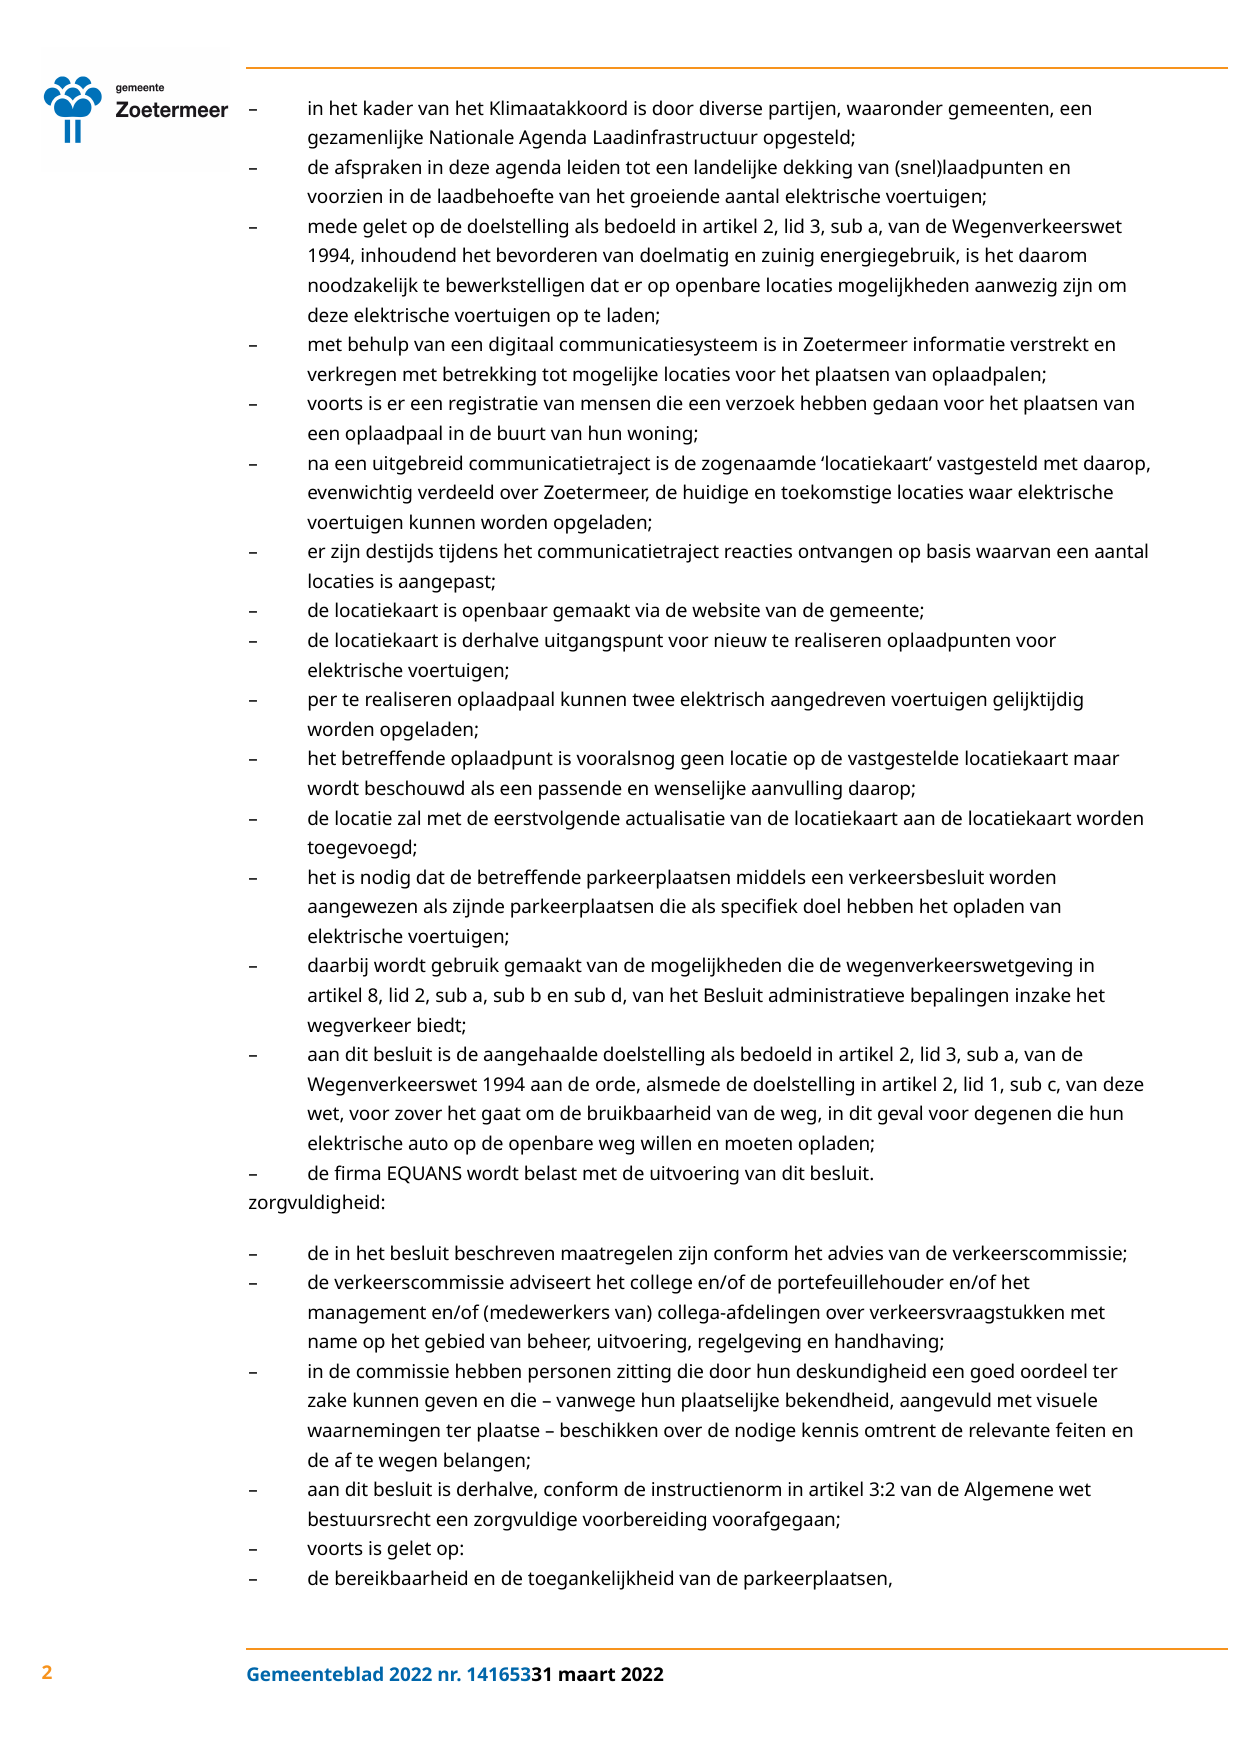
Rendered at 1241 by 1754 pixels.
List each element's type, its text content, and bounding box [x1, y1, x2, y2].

list het betreffende oplaadpunt is vooralsnog geen locatie op de vastgestelde locatiekaart maar wordt beschouwd als een passende en wenselijke aanvulling daarop; [248, 746, 1152, 801]
list aan dit besluit is derhalve, conform de instructienorm in artikel 3:2 van de Algemene wet bestuursrecht een zorgvuldige voorbereiding voorafgegaan; [248, 1476, 1152, 1532]
picture [41, 47, 231, 172]
list in het kader van het Klimaatakkoord is door diverse partijen, waaronder gemeenten, een gezamenlijke Nationale Agenda Laadinfrastructuur opgesteld; [248, 95, 1152, 150]
list na een uitgebreid communicatietraject is de zogenaamde ‘locatiekaart’ vastgesteld met daarop, evenwichtig verdeeld over Zoetermeer, de huidige en toekomstige locaties waar elektrische voertuigen kunnen worden opgeladen; [248, 450, 1152, 535]
text zorgvuldigheid: [248, 1189, 1152, 1215]
list per te realiseren oplaadpaal kunnen twee elektrisch aangedreven voertuigen gelijktijdig worden opgeladen; [248, 686, 1152, 742]
list met behulp van een digitaal communicatiesysteem is in Zoetermeer informatie verstrekt en verkregen met betrekking tot mogelijke locaties voor het plaatsen van oplaadpalen; [248, 331, 1152, 387]
list de in het besluit beschreven maatregelen zijn conform het advies van de verkeerscommissie; [248, 1240, 1152, 1266]
list de firma EQUANS wordt belast met de uitvoering van dit besluit. [248, 1160, 1152, 1186]
list de locatiekaart is derhalve uitgangspunt voor nieuw te realiseren oplaadpunten voor elektrische voertuigen; [248, 627, 1152, 683]
list de locatiekaart is openbaar gemaakt via de website van de gemeente; [248, 598, 1152, 623]
list het is nodig dat de betreffende parkeerplaatsen middels een verkeersbesluit worden aangewezen als zijnde parkeerplaatsen die als specifiek doel hebben het opladen van elektrische voertuigen; [248, 864, 1152, 949]
list in de commissie hebben personen zitting die door hun deskundigheid een goed oordeel ter zake kunnen geven en die – vanwege hun plaatselijke bekendheid, aangevuld met visuele waarnemingen ter plaatse – beschikken over de nodige kennis omtrent de relevante feiten en de af te wegen belangen; [248, 1358, 1152, 1473]
list de verkeerscommissie adviseert het college en/of de portefeuillehouder en/of het management en/of (medewerkers van) collega-afdelingen over verkeersvraagstukken met name op het gebied van beheer, uitvoering, regelgeving en handhaving; [248, 1269, 1152, 1354]
list aan dit besluit is de aangehaalde doelstelling als bedoeld in artikel 2, lid 3, sub a, van de Wegenverkeerswet 1994 aan de orde, alsmede de doelstelling in artikel 2, lid 1, sub c, van deze wet, voor zover het gaat om de bruikbaarheid van de weg, in dit geval voor degenen die hun elektrische auto op de openbare weg willen en moeten opladen; [248, 1041, 1152, 1156]
list de locatie zal met de eerstvolgende actualisatie van de locatiekaart aan de locatiekaart worden toegevoegd; [248, 805, 1152, 860]
list voorts is gelet op: [248, 1536, 1152, 1561]
list er zijn destijds tijdens het communicatietraject reacties ontvangen op basis waarvan een aantal locaties is aangepast; [248, 538, 1152, 594]
list de bereikbaarheid en de toegankelijkheid van de parkeerplaatsen, [248, 1565, 1152, 1591]
list mede gelet op de doelstelling als bedoeld in artikel 2, lid 3, sub a, van de Wegenverkeerswet 1994, inhoudend het bevorderen van doelmatig en zuinig energiegebruik, is het daarom noodzakelijk te bewerkstelligen dat er op openbare locaties mogelijkheden aanwezig zijn om deze elektrische voertuigen op te laden; [248, 213, 1152, 328]
list voorts is er een registratie van mensen die een verzoek hebben gedaan voor het plaatsen van een oplaadpaal in de buurt van hun woning; [248, 391, 1152, 446]
list de afspraken in deze agenda leiden tot een landelijke dekking van (snel)laadpunten en voorzien in de laadbehoefte van het groeiende aantal elektrische voertuigen; [248, 154, 1152, 209]
list daarbij wordt gebruik gemaakt van de mogelijkheden die de wegenverkeerswetgeving in artikel 8, lid 2, sub a, sub b en sub d, van het Besluit administratieve bepalingen inzake het wegverkeer biedt; [248, 953, 1152, 1038]
